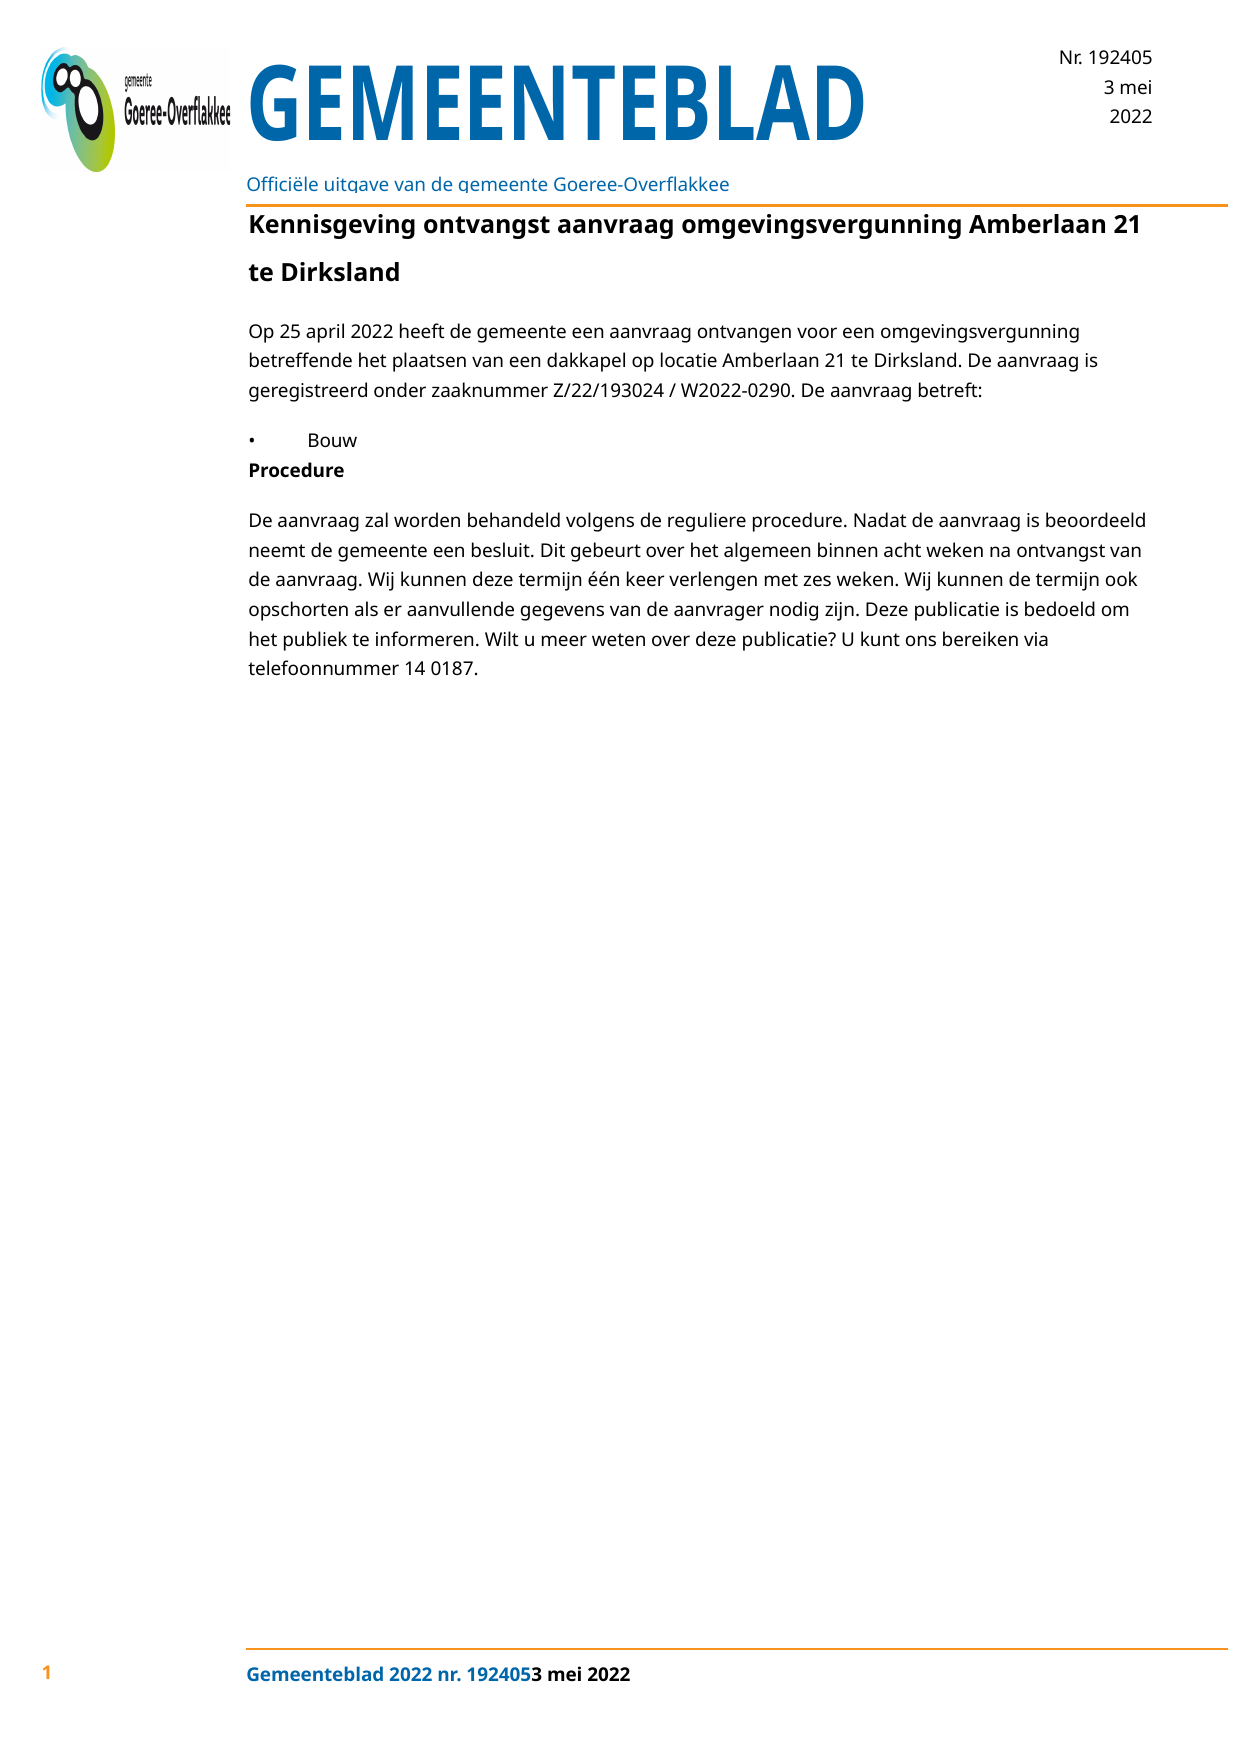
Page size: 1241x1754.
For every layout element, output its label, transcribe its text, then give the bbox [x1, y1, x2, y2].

text Procedure [248, 457, 1152, 483]
list Bouw [248, 427, 1152, 453]
text Kennisgeving ontvangst aanvraag omgevingsvergunning Amberlaan 21 te Dirksland [248, 207, 1152, 288]
text Op 25 april 2022 heeft de gemeente een aanvraag ontvangen voor een omgevingsvergunning betreffende het plaatsen van een dakkapel op locatie Amberlaan 21 te Dirksland. De aanvraag is geregistreerd onder zaaknummer Z/22/193024 / W2022-0290. De aanvraag betreft: [248, 318, 1152, 403]
text De aanvraag zal worden behandeld volgens de reguliere procedure. Nadat de aanvraag is beoordeeld neemt de gemeente een besluit. Dit gebeurt over het algemeen binnen acht weken na ontvangst van de aanvraag. Wij kunnen deze termijn één keer verlengen met zes weken. Wij kunnen de termijn ook opschorten als er aanvullende gegevens van de aanvrager nodig zijn. Deze publicatie is bedoeld om het publiek te informeren. Wilt u meer weten over deze publicatie? U kunt ons bereiken via telefoonnummer 14 0187. [248, 507, 1152, 681]
picture [41, 47, 231, 172]
